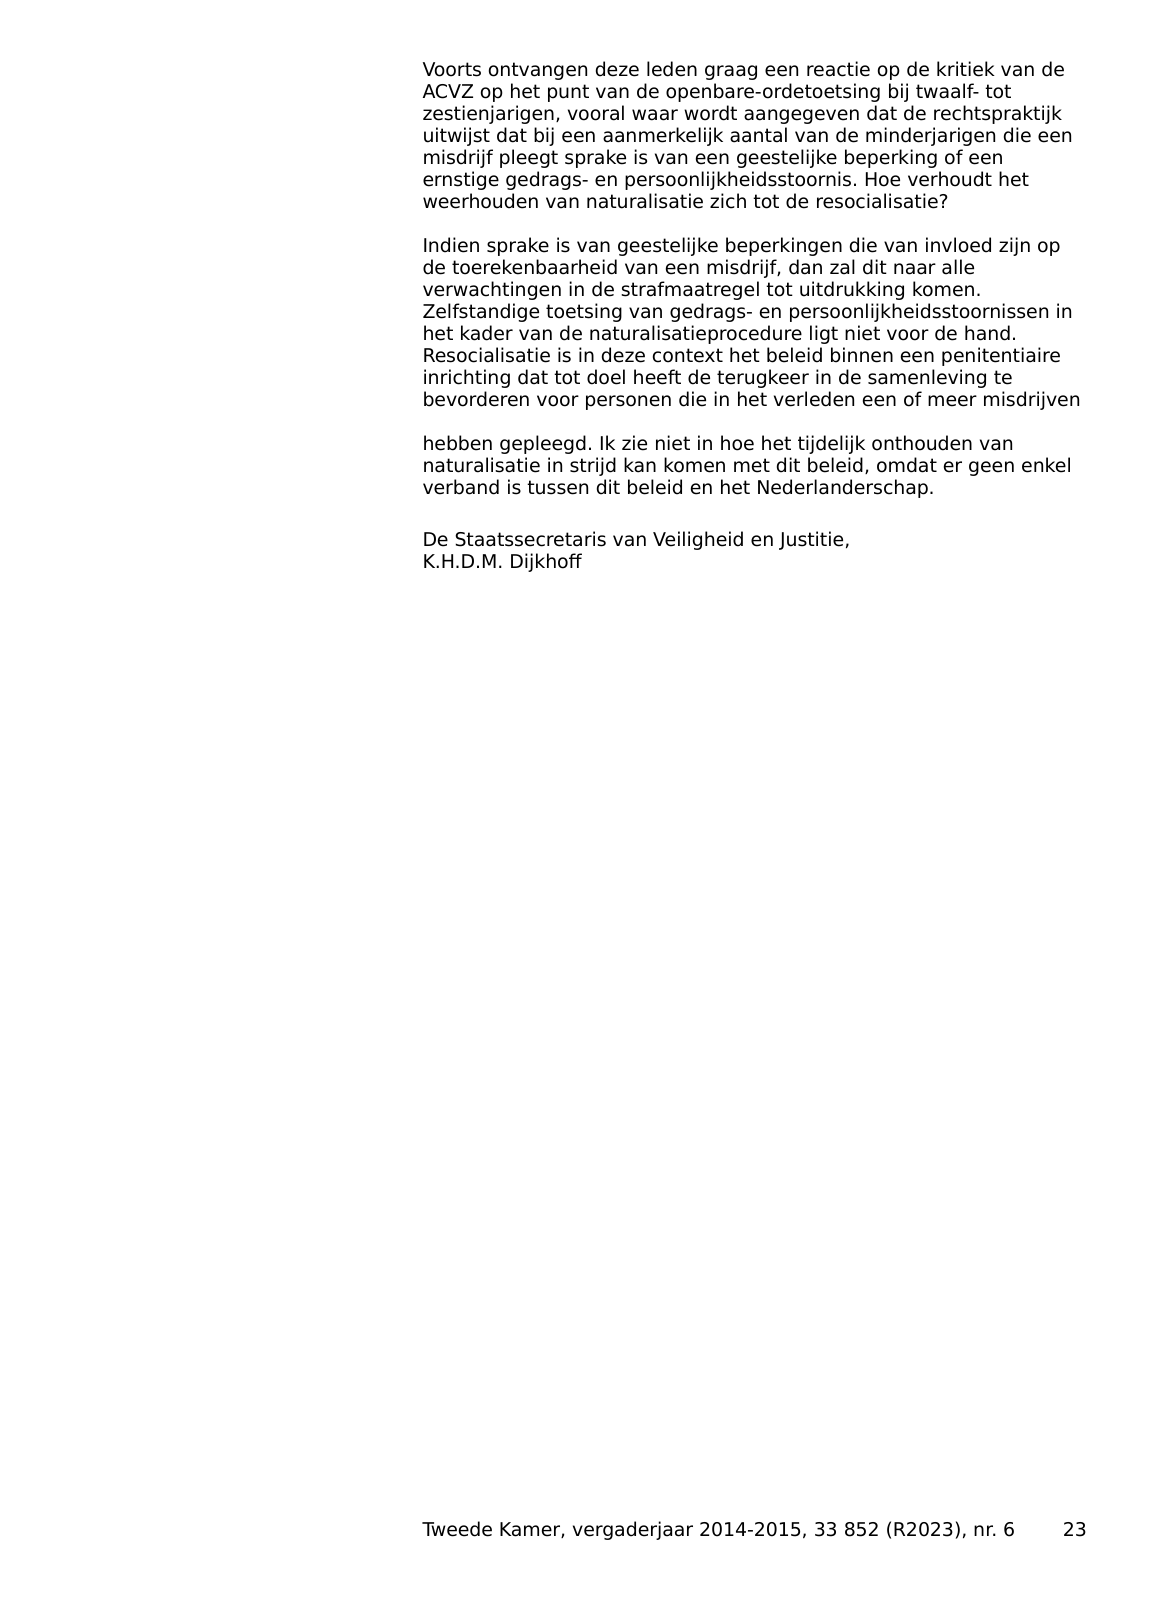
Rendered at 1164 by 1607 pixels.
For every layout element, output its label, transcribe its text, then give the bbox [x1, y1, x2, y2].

text Indien sprake is van geestelijke beperkingen die van invloed zijn op de toerekenbaarheid van een misdrijf, dan zal dit naar alle verwachtingen in de strafmaatregel tot uitdrukking komen. Zelfstandige toetsing van gedrags- en persoonlijkheidsstoornissen in het kader van de naturalisatieprocedure ligt niet voor de hand. Resocialisatie is in deze context het beleid binnen een penitentiaire inrichting dat tot doel heeft de terugkeer in de samenleving te bevorderen voor personen die in het verleden een of meer misdrijven [422, 235, 1087, 411]
text Voorts ontvangen deze leden graag een reactie op de kritiek van de ACVZ op het punt van de openbare-ordetoetsing bij twaalf- tot zestienjarigen, vooral waar wordt aangegeven dat de rechtspraktijk uitwijst dat bij een aanmerkelijk aantal van de minderjarigen die een misdrijf pleegt sprake is van een geestelijke beperking of een ernstige gedrags- en persoonlijkheidsstoornis. Hoe verhoudt het weerhouden van naturalisatie zich tot de resocialisatie? [422, 59, 1087, 213]
text hebben gepleegd. Ik zie niet in hoe het tijdelijk onthouden van naturalisatie in strijd kan komen met dit beleid, omdat er geen enkel verband is tussen dit beleid en het Nederlanderschap. [422, 433, 1087, 499]
text De Staatssecretaris van Veiligheid en Justitie, K.H.D.M. Dijkhoff [422, 529, 1087, 573]
